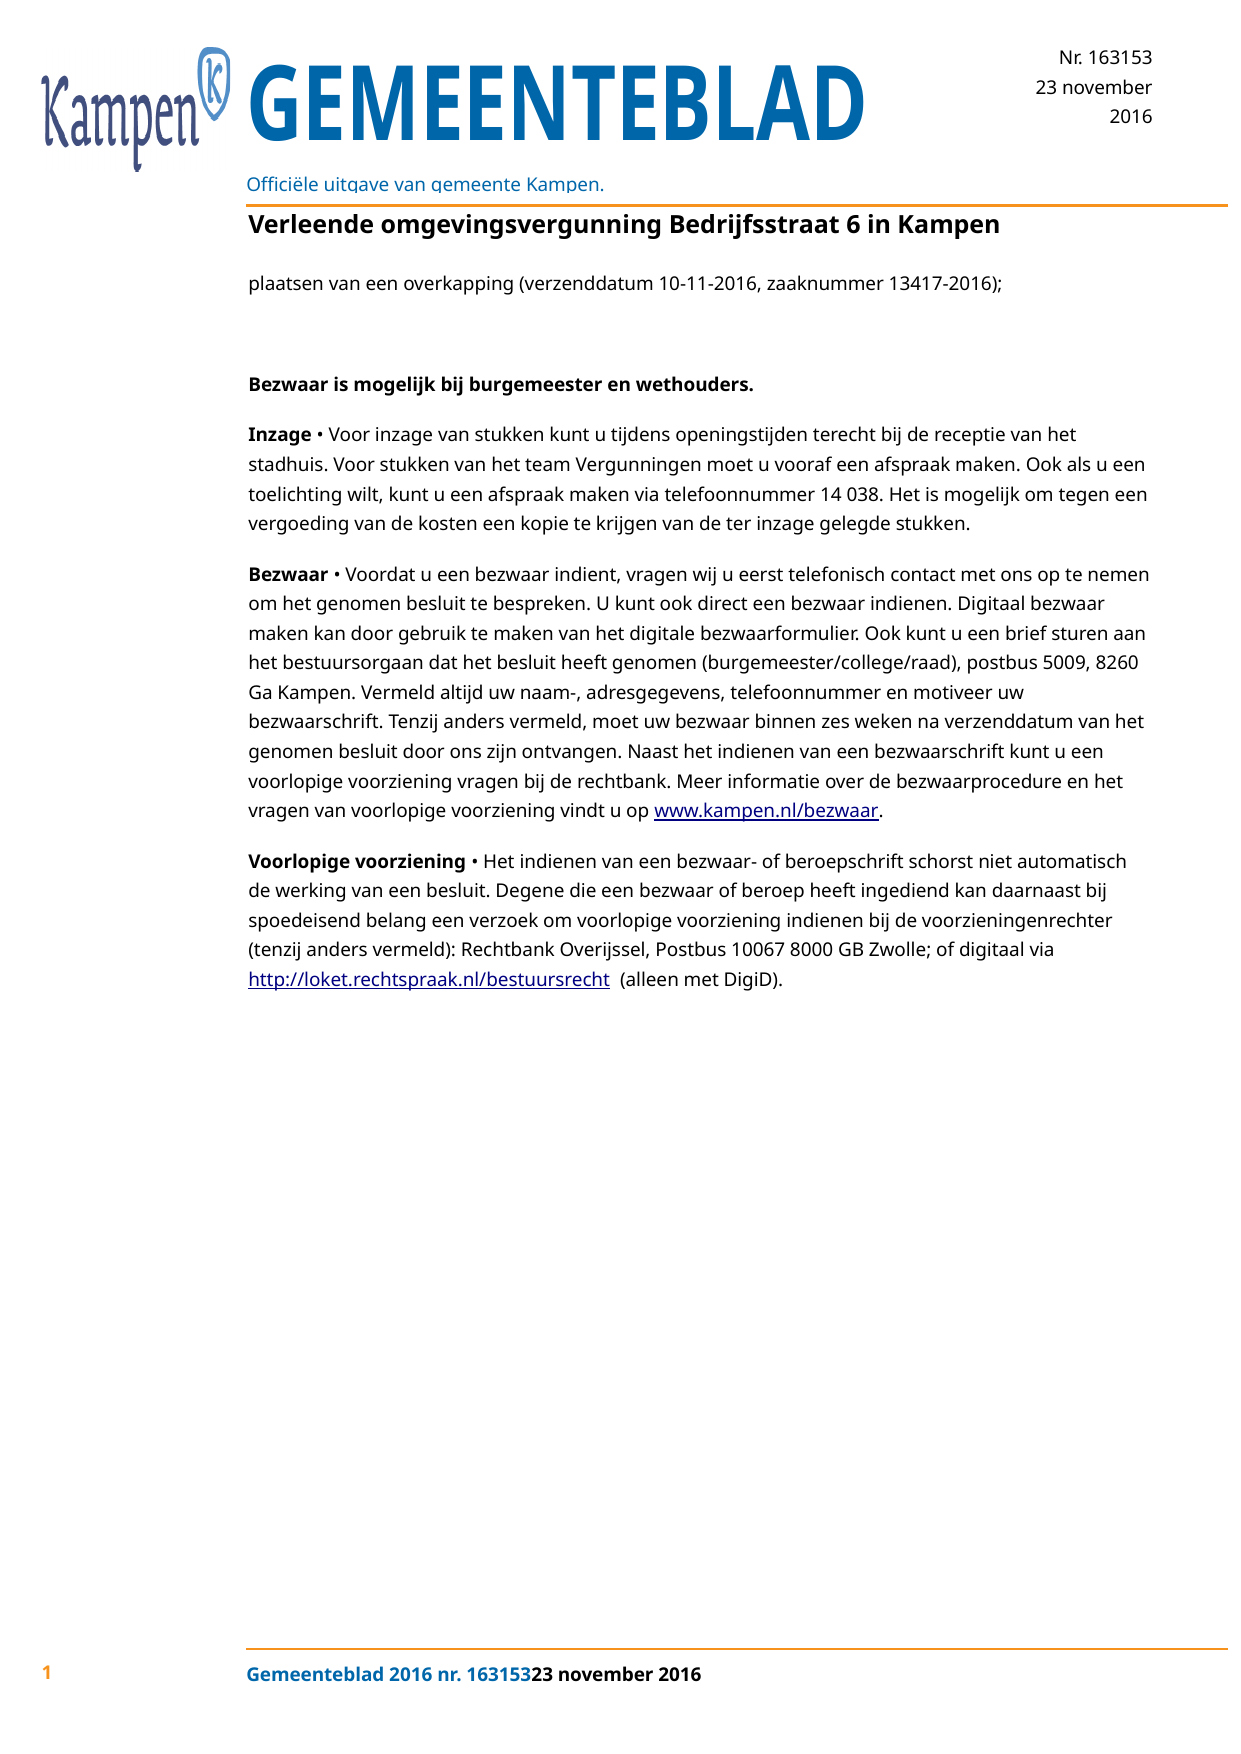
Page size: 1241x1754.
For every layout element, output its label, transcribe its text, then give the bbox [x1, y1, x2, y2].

picture [41, 47, 231, 172]
text Voorlopige voorziening • Het indienen van een bezwaar- of beroepschrift schorst niet automatisch de werking van een besluit. Degene die een bezwaar of beroep heeft ingediend kan daarnaast bij spoedeisend belang een verzoek om voorlopige voorziening indienen bij de voorzieningenrechter (tenzij anders vermeld): Rechtbank Overijssel, Postbus 10067 8000 GB Zwolle; of digitaal via http://loket.rechtspraak.nl/bestuursrecht (alleen met DigiD). [248, 848, 1152, 992]
text Verleende omgevingsvergunning Bedrijfsstraat 6 in Kampen [248, 207, 1152, 241]
text Bezwaar is mogelijk bij burgemeester en wethouders. [248, 371, 1152, 397]
text Bezwaar • Voordat u een bezwaar indient, vragen wij u eerst telefonisch contact met ons op te nemen om het genomen besluit te bespreken. U kunt ook direct een bezwaar indienen. Digitaal bezwaar maken kan door gebruik te maken van het digitale bezwaarformulier. Ook kunt u een brief sturen aan het bestuursorgaan dat het besluit heeft genomen (burgemeester/college/raad), postbus 5009, 8260 Ga Kampen. Vermeld altijd uw naam-, adresgegevens, telefoonnummer en motiveer uw bezwaarschrift. Tenzij anders vermeld, moet uw bezwaar binnen zes weken na verzenddatum van het genomen besluit door ons zijn ontvangen. Naast het indienen van een bezwaarschrift kunt u een voorlopige voorziening vragen bij de rechtbank. Meer informatie over de bezwaarprocedure en het vragen van voorlopige voorziening vindt u op www.kampen.nl/bezwaar. [248, 561, 1152, 823]
text plaatsen van een overkapping (verzenddatum 10-11-2016, zaaknummer 13417-2016); [248, 270, 1152, 296]
text Inzage • Voor inzage van stukken kunt u tijdens openingstijden terecht bij de receptie van het stadhuis. Voor stukken van het team Vergunningen moet u vooraf een afspraak maken. Ook als u een toelichting wilt, kunt u een afspraak maken via telefoonnummer 14 038. Het is mogelijk om tegen een vergoeding van de kosten een kopie te krijgen van de ter inzage gelegde stukken. [248, 422, 1152, 536]
